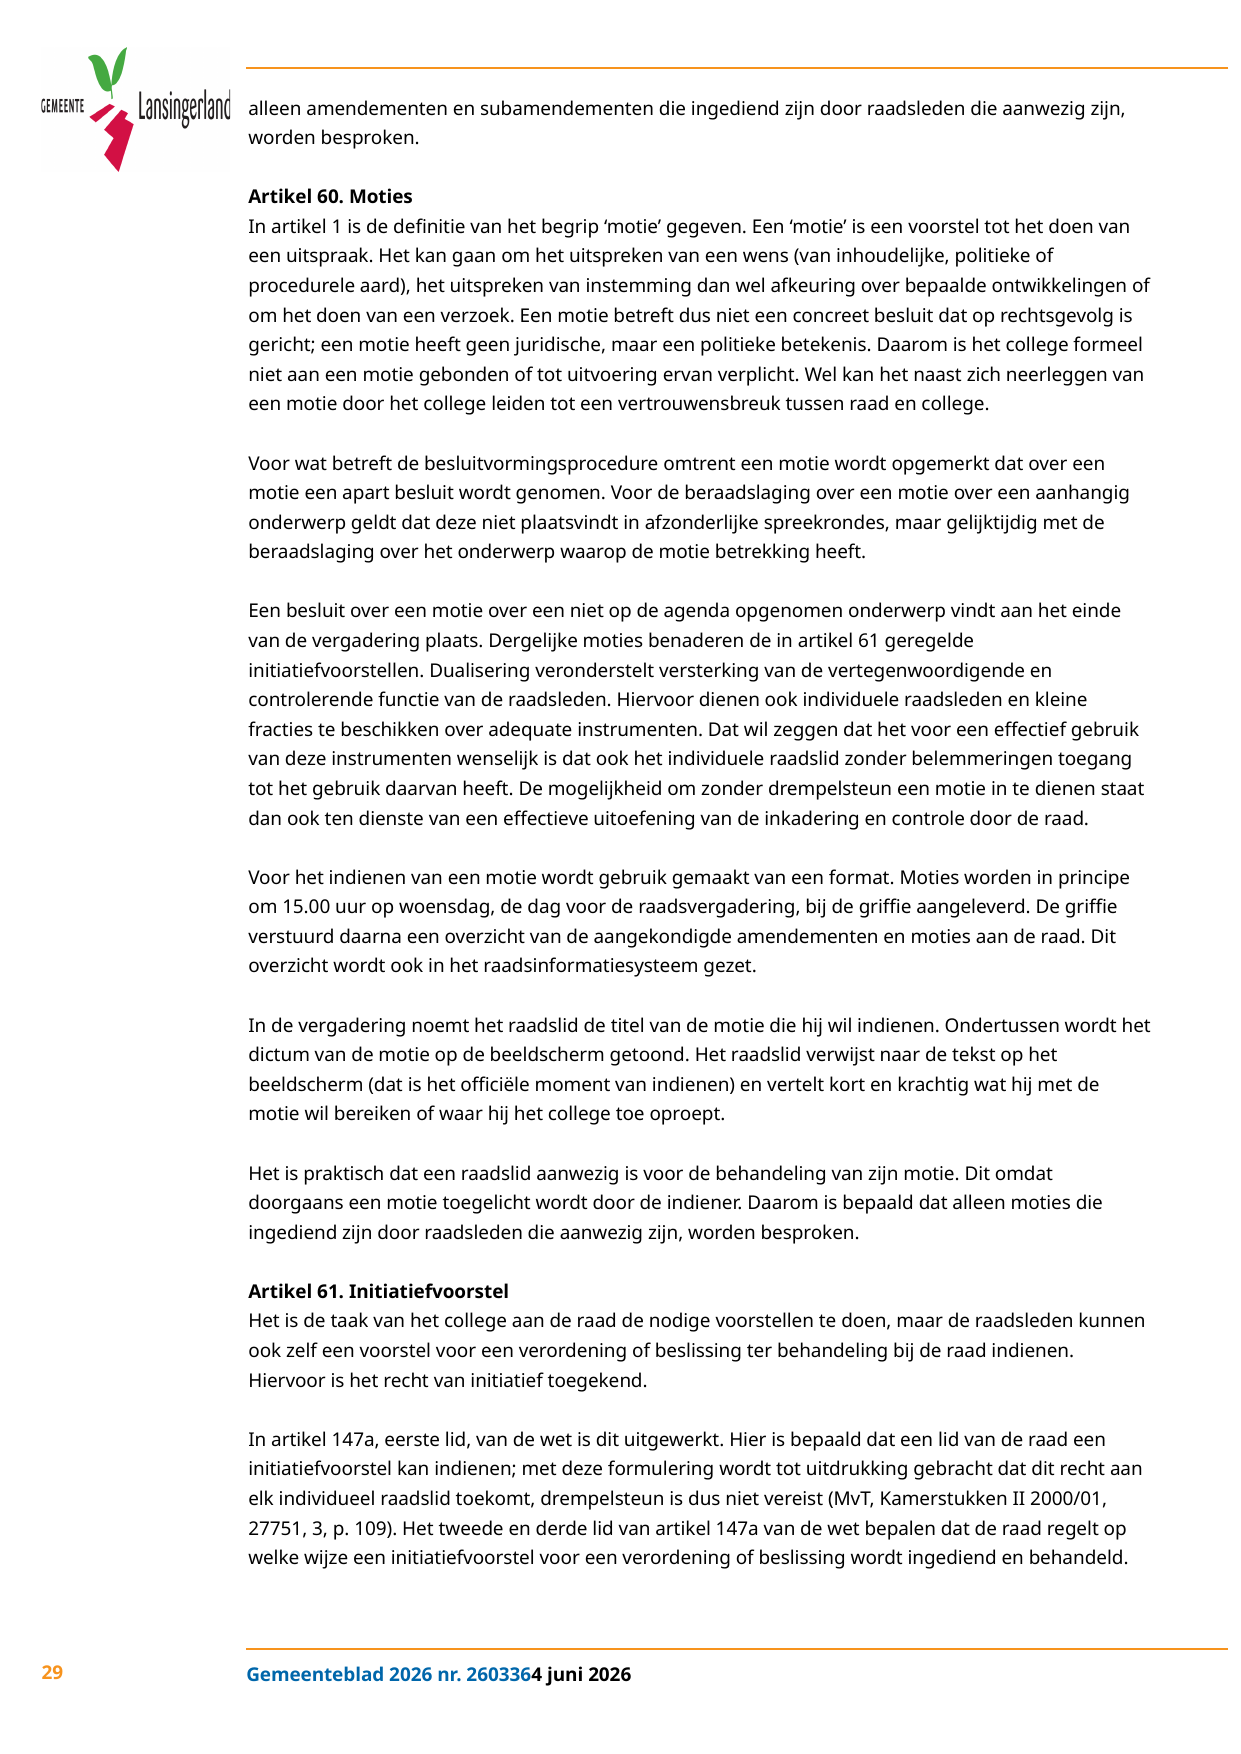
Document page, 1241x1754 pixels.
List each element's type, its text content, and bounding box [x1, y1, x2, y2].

text Voor wat betreft de besluitvormingsprocedure omtrent een motie wordt opgemerkt dat over een motie een apart besluit wordt genomen. Voor de beraadslaging over een motie over een aanhangig onderwerp geldt dat deze niet plaatsvindt in afzonderlijke spreekrondes, maar gelijktijdig met de beraadslaging over het onderwerp waarop de motie betrekking heeft. [248, 450, 1152, 564]
text Het is de taak van het college aan de raad de nodige voorstellen te doen, maar de raadsleden kunnen ook zelf een voorstel voor een verordening of beslissing ter behandeling bij de raad indienen. Hiervoor is het recht van initiatief toegekend. [248, 1308, 1152, 1393]
text In de vergadering noemt het raadslid de titel van de motie die hij wil indienen. Ondertussen wordt het dictum van de motie op de beeldscherm getoond. Het raadslid verwijst naar de tekst op het beeldscherm (dat is het officiële moment van indienen) en vertelt kort en krachtig wat hij met de motie wil bereiken of waar hij het college toe oproept. [248, 1012, 1152, 1126]
text Een besluit over een motie over een niet op de agenda opgenomen onderwerp vindt aan het einde van de vergadering plaats. Dergelijke moties benaderen de in artikel 61 geregelde initiatiefvoorstellen. Dualisering veronderstelt versterking van de vertegenwoordigende en controlerende functie van de raadsleden. Hiervoor dienen ook individuele raadsleden en kleine fracties te beschikken over adequate instrumenten. Dat wil zeggen dat het voor een effectief gebruik van deze instrumenten wenselijk is dat ook het individuele raadslid zonder belemmeringen toegang tot het gebruik daarvan heeft. De mogelijkheid om zonder drempelsteun een motie in te dienen staat dan ook ten dienste van een effectieve uitoefening van de inkadering en controle door de raad. [248, 598, 1152, 831]
text In artikel 147a, eerste lid, van de wet is dit uitgewerkt. Hier is bepaald dat een lid van de raad een initiatiefvoorstel kan indienen; met deze formulering wordt tot uitdrukking gebracht dat dit recht aan elk individueel raadslid toekomt, drempelsteun is dus niet vereist (MvT, Kamerstukken II 2000/01, 27751, 3, p. 109). Het tweede en derde lid van artikel 147a van de wet bepalen dat de raad regelt op welke wijze een initiatiefvoorstel voor een verordening of beslissing wordt ingediend en behandeld. [248, 1426, 1152, 1570]
text Artikel 61. Initiatiefvoorstel [248, 1278, 1152, 1304]
text Voor het indienen van een motie wordt gebruik gemaakt van een format. Moties worden in principe om 15.00 uur op woensdag, de dag voor de raadsvergadering, bij de griffie aangeleverd. De griffie verstuurd daarna een overzicht van de aangekondigde amendementen en moties aan de raad. Dit overzicht wordt ook in het raadsinformatiesysteem gezet. [248, 864, 1152, 978]
picture [41, 47, 231, 172]
text Artikel 60. Moties [248, 183, 1152, 209]
text Het is praktisch dat een raadslid aanwezig is voor de behandeling van zijn motie. Dit omdat doorgaans een motie toegelicht wordt door de indiener. Daarom is bepaald dat alleen moties die ingediend zijn door raadsleden die aanwezig zijn, worden besproken. [248, 1160, 1152, 1245]
text alleen amendementen en subamendementen die ingediend zijn door raadsleden die aanwezig zijn, worden besproken. [248, 95, 1152, 150]
text In artikel 1 is de definitie van het begrip ‘motie’ gegeven. Een ‘motie’ is een voorstel tot het doen van een uitspraak. Het kan gaan om het uitspreken van een wens (van inhoudelijke, politieke of procedurele aard), het uitspreken van instemming dan wel afkeuring over bepaalde ontwikkelingen of om het doen van een verzoek. Een motie betreft dus niet een concreet besluit dat op rechtsgevolg is gericht; een motie heeft geen juridische, maar een politieke betekenis. Daarom is het college formeel niet aan een motie gebonden of tot uitvoering ervan verplicht. Wel kan het naast zich neerleggen van een motie door het college leiden tot een vertrouwensbreuk tussen raad en college. [248, 213, 1152, 416]
